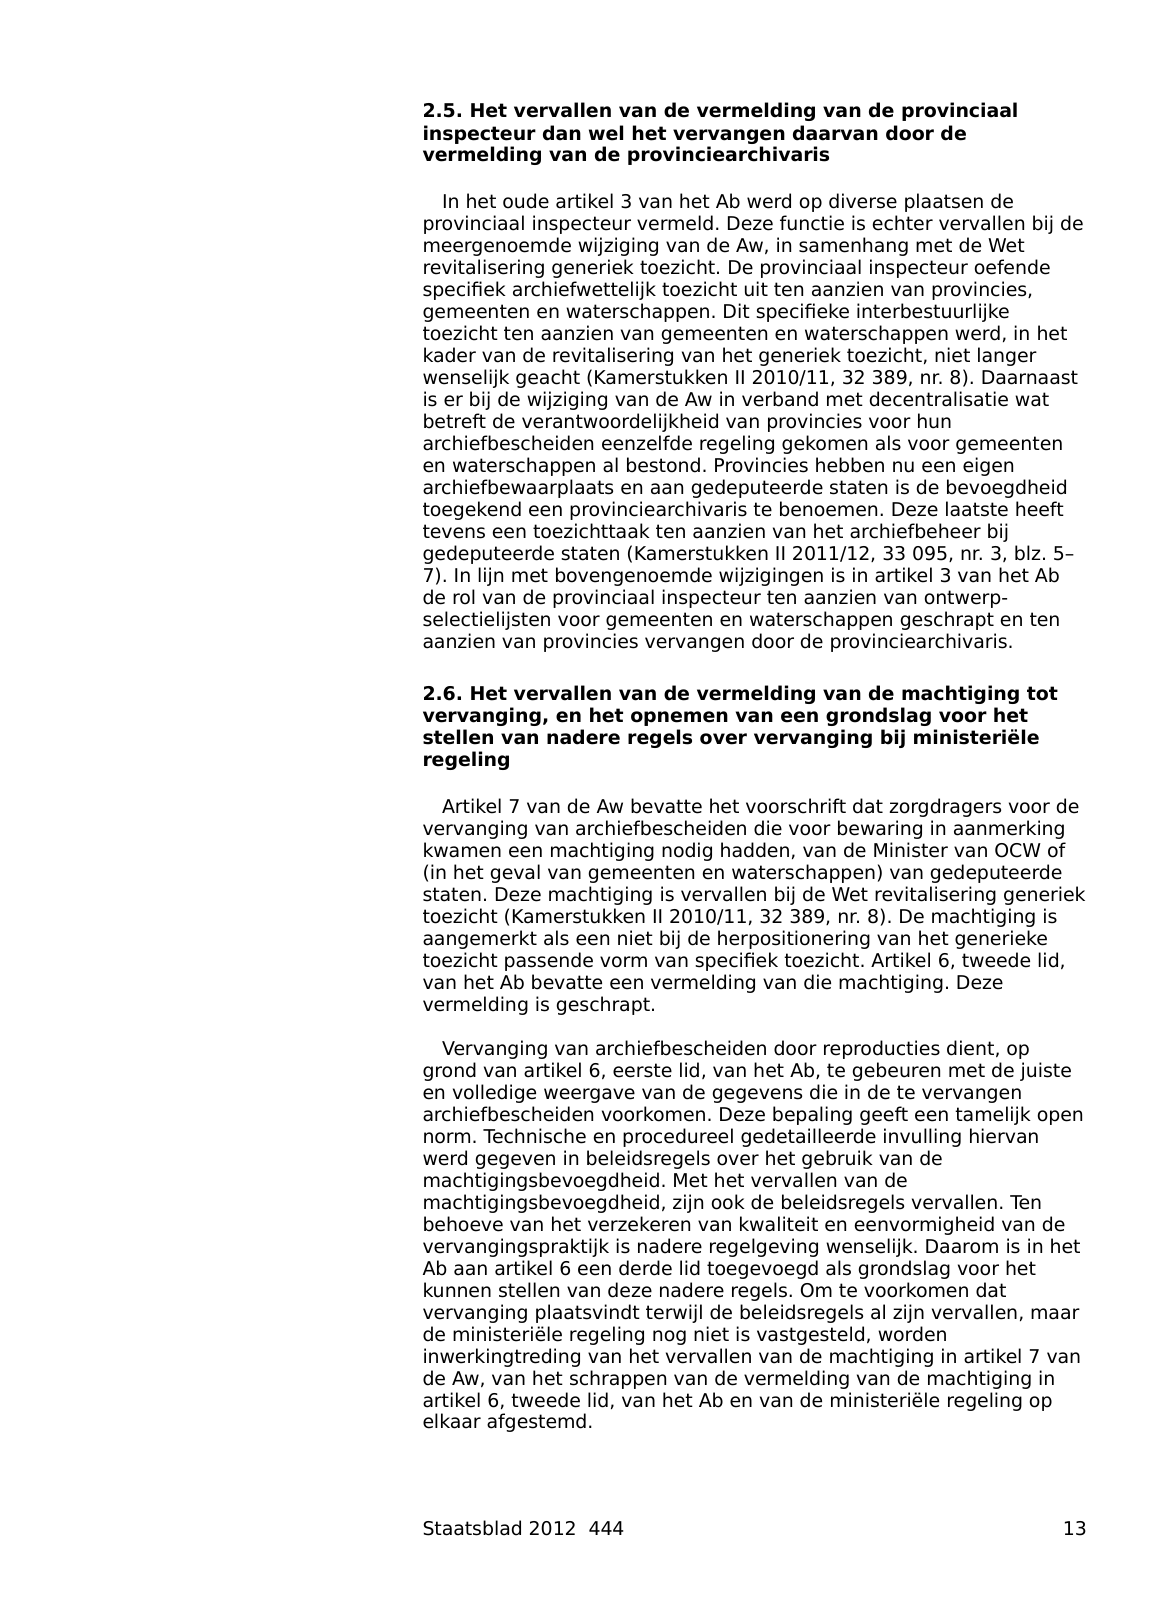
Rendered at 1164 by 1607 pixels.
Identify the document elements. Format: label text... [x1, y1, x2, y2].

subtitle 2.6. Het vervallen van de vermelding van de machtiging tot vervanging, en het opnemen van een grondslag voor het stellen van nadere regels over vervanging bij ministeriële regeling [422, 683, 1087, 771]
text In het oude artikel 3 van het Ab werd op diverse plaatsen de provinciaal inspecteur vermeld. Deze functie is echter vervallen bij de meergenoemde wijziging van de Aw, in samenhang met de Wet revitalisering generiek toezicht. De provinciaal inspecteur oefende specifiek archiefwettelijk toezicht uit ten aanzien van provincies, gemeenten en waterschappen. Dit specifieke interbestuurlijke toezicht ten aanzien van gemeenten en waterschappen werd, in het kader van de revitalisering van het generiek toezicht, niet langer wenselijk geacht (Kamerstukken II 2010/11, 32 389, nr. 8). Daarnaast is er bij de wijziging van de Aw in verband met decentralisatie wat betreft de verantwoordelijkheid van provincies voor hun archiefbescheiden eenzelfde regeling gekomen als voor gemeenten en waterschappen al bestond. Provincies hebben nu een eigen archiefbewaarplaats en aan gedeputeerde staten is de bevoegdheid toegekend een provinciearchivaris te benoemen. Deze laatste heeft tevens een toezichttaak ten aanzien van het archiefbeheer bij gedeputeerde staten (Kamerstukken II 2011/12, 33 095, nr. 3, blz. 5–7). In lijn met bovengenoemde wijzigingen is in artikel 3 van het Ab de rol van de provinciaal inspecteur ten aanzien van ontwerp-selectielijsten voor gemeenten en waterschappen geschrapt en ten aanzien van provincies vervangen door de provinciearchivaris. [422, 191, 1087, 653]
subtitle 2.5. Het vervallen van de vermelding van de provinciaal inspecteur dan wel het vervangen daarvan door de vermelding van de provinciearchivaris [422, 100, 1087, 166]
text Artikel 7 van de Aw bevatte het voorschrift dat zorgdragers voor de vervanging van archiefbescheiden die voor bewaring in aanmerking kwamen een machtiging nodig hadden, van de Minister van OCW of (in het geval van gemeenten en waterschappen) van gedeputeerde staten. Deze machtiging is vervallen bij de Wet revitalisering generiek toezicht (Kamerstukken II 2010/11, 32 389, nr. 8). De machtiging is aangemerkt als een niet bij de herpositionering van het generieke toezicht passende vorm van specifiek toezicht. Artikel 6, tweede lid, van het Ab bevatte een vermelding van die machtiging. Deze vermelding is geschrapt. [422, 796, 1087, 1016]
text Vervanging van archiefbescheiden door reproducties dient, op grond van artikel 6, eerste lid, van het Ab, te gebeuren met de juiste en volledige weergave van de gegevens die in de te vervangen archiefbescheiden voorkomen. Deze bepaling geeft een tamelijk open norm. Technische en procedureel gedetailleerde invulling hiervan werd gegeven in beleidsregels over het gebruik van de machtigingsbevoegdheid. Met het vervallen van de machtigingsbevoegdheid, zijn ook de beleidsregels vervallen. Ten behoeve van het verzekeren van kwaliteit en eenvormigheid van de vervangingspraktijk is nadere regelgeving wenselijk. Daarom is in het Ab aan artikel 6 een derde lid toegevoegd als grondslag voor het kunnen stellen van deze nadere regels. Om te voorkomen dat vervanging plaatsvindt terwijl de beleidsregels al zijn vervallen, maar de ministeriële regeling nog niet is vastgesteld, worden inwerkingtreding van het vervallen van de machtiging in artikel 7 van de Aw, van het schrappen van de vermelding van de machtiging in artikel 6, tweede lid, van het Ab en van de ministeriële regeling op elkaar afgestemd. [422, 1038, 1087, 1433]
